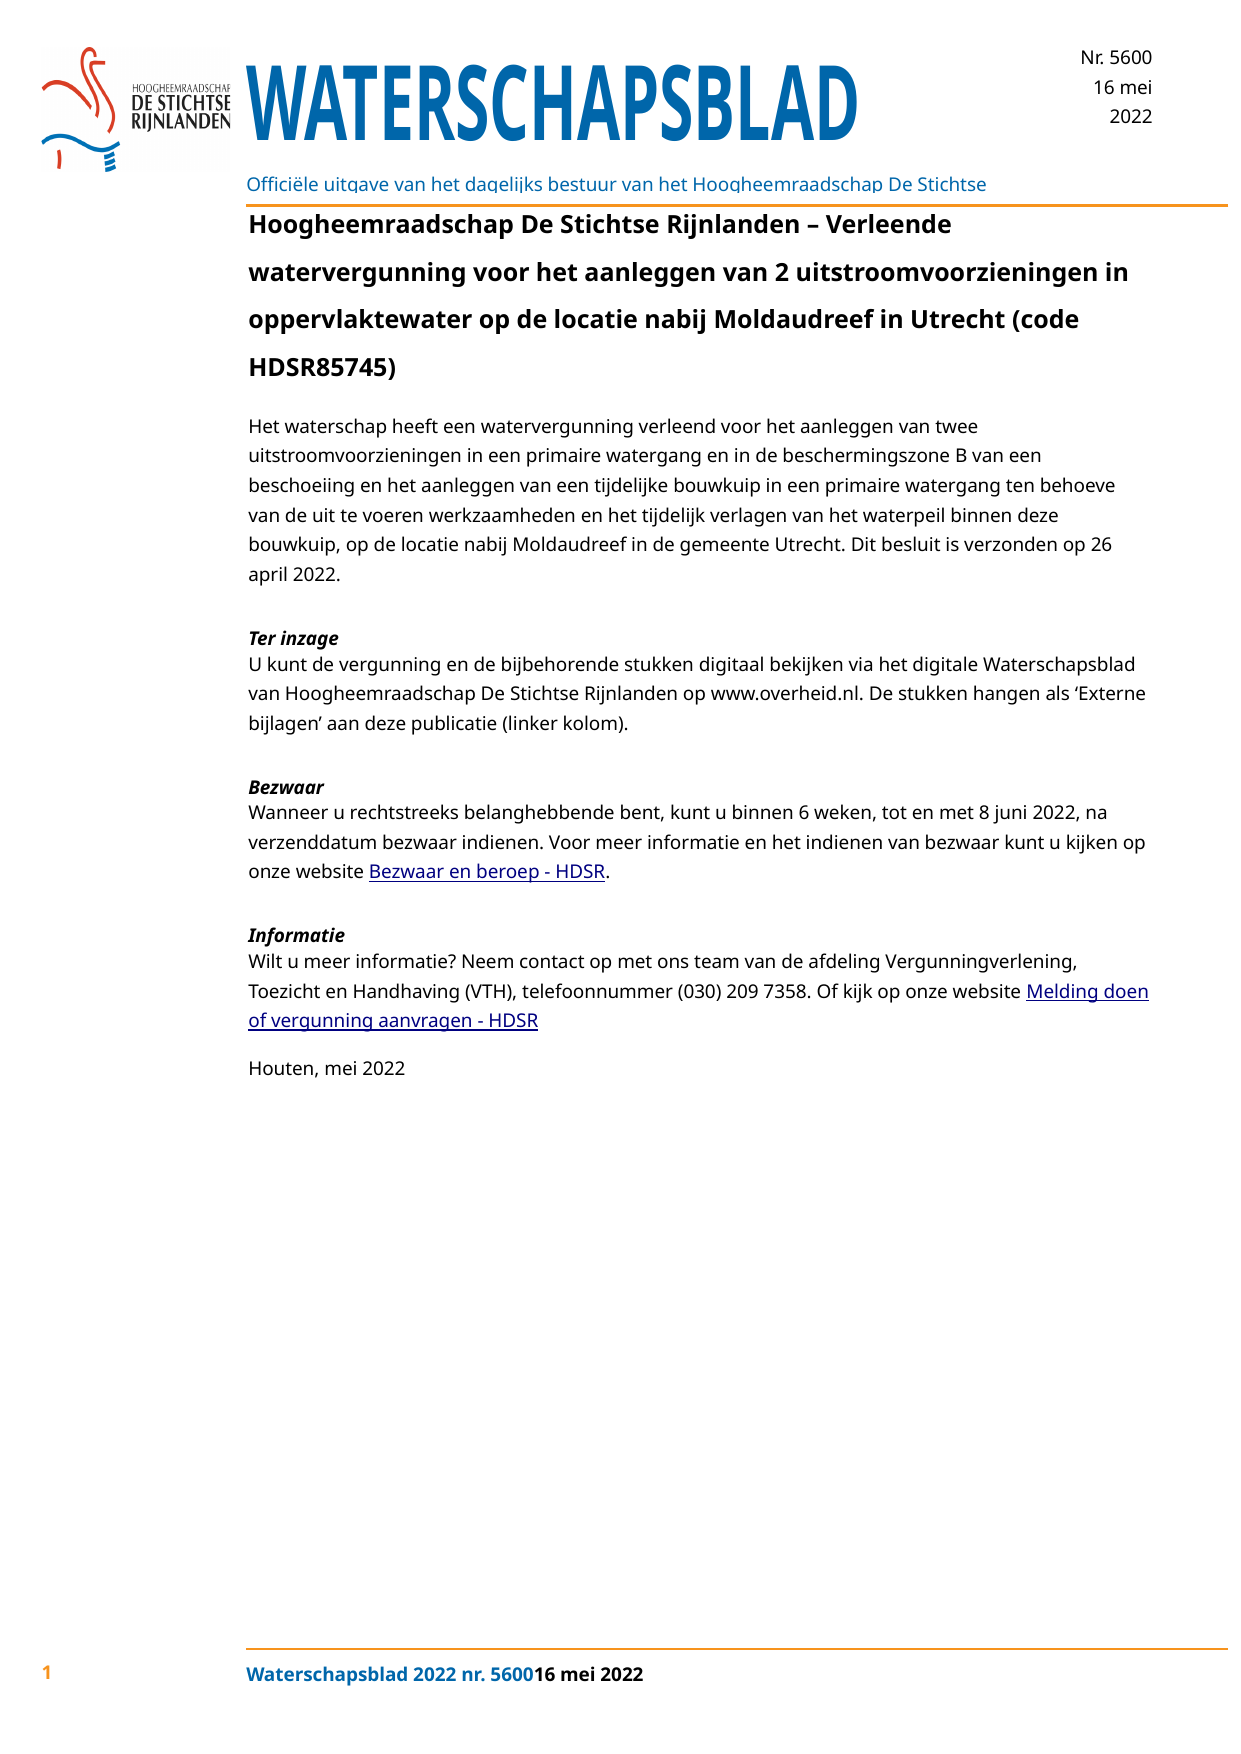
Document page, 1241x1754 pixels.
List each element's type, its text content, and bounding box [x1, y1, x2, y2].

picture [41, 47, 231, 172]
text Wanneer u rechtstreeks belanghebbende bent, kunt u binnen 6 weken, tot en met 8 juni 2022, na verzenddatum bezwaar indienen. Voor meer informatie en het indienen van bezwaar kunt u kijken op onze website Bezwaar en beroep - HDSR. [248, 799, 1152, 884]
text Ter inzage [248, 625, 1152, 651]
text Bezwaar [248, 774, 1152, 799]
text Informatie [248, 923, 1152, 948]
text U kunt de vergunning en de bijbehorende stukken digitaal bekijken via het digitale Waterschapsblad van Hoogheemraadschap De Stichtse Rijnlanden op www.overheid.nl. De stukken hangen als ‘Externe bijlagen’ aan deze publicatie (linker kolom). [248, 651, 1152, 736]
text Hoogheemraadschap De Stichtse Rijnlanden – Verleende watervergunning voor het aanleggen van 2 uitstroomvoorzieningen in oppervlaktewater op de locatie nabij Moldaudreef in Utrecht (code HDSR85745) [248, 207, 1152, 384]
text Het waterschap heeft een watervergunning verleend voor het aanleggen van twee uitstroomvoorzieningen in een primaire watergang en in de beschermingszone B van een beschoeiing en het aanleggen van een tijdelijke bouwkuip in een primaire watergang ten behoeve van de uit te voeren werkzaamheden en het tijdelijk verlagen van het waterpeil binnen deze bouwkuip, op de locatie nabij Moldaudreef in de gemeente Utrecht. Dit besluit is verzonden op 26 april 2022. [248, 413, 1152, 587]
text Wilt u meer informatie? Neem contact op met ons team van de afdeling Vergunningverlening, Toezicht en Handhaving (VTH), telefoonnummer (030) 209 7358. Of kijk op onze website Melding doen of vergunning aanvragen - HDSR [248, 948, 1152, 1033]
text Houten, mei 2022 [248, 1055, 1152, 1081]
